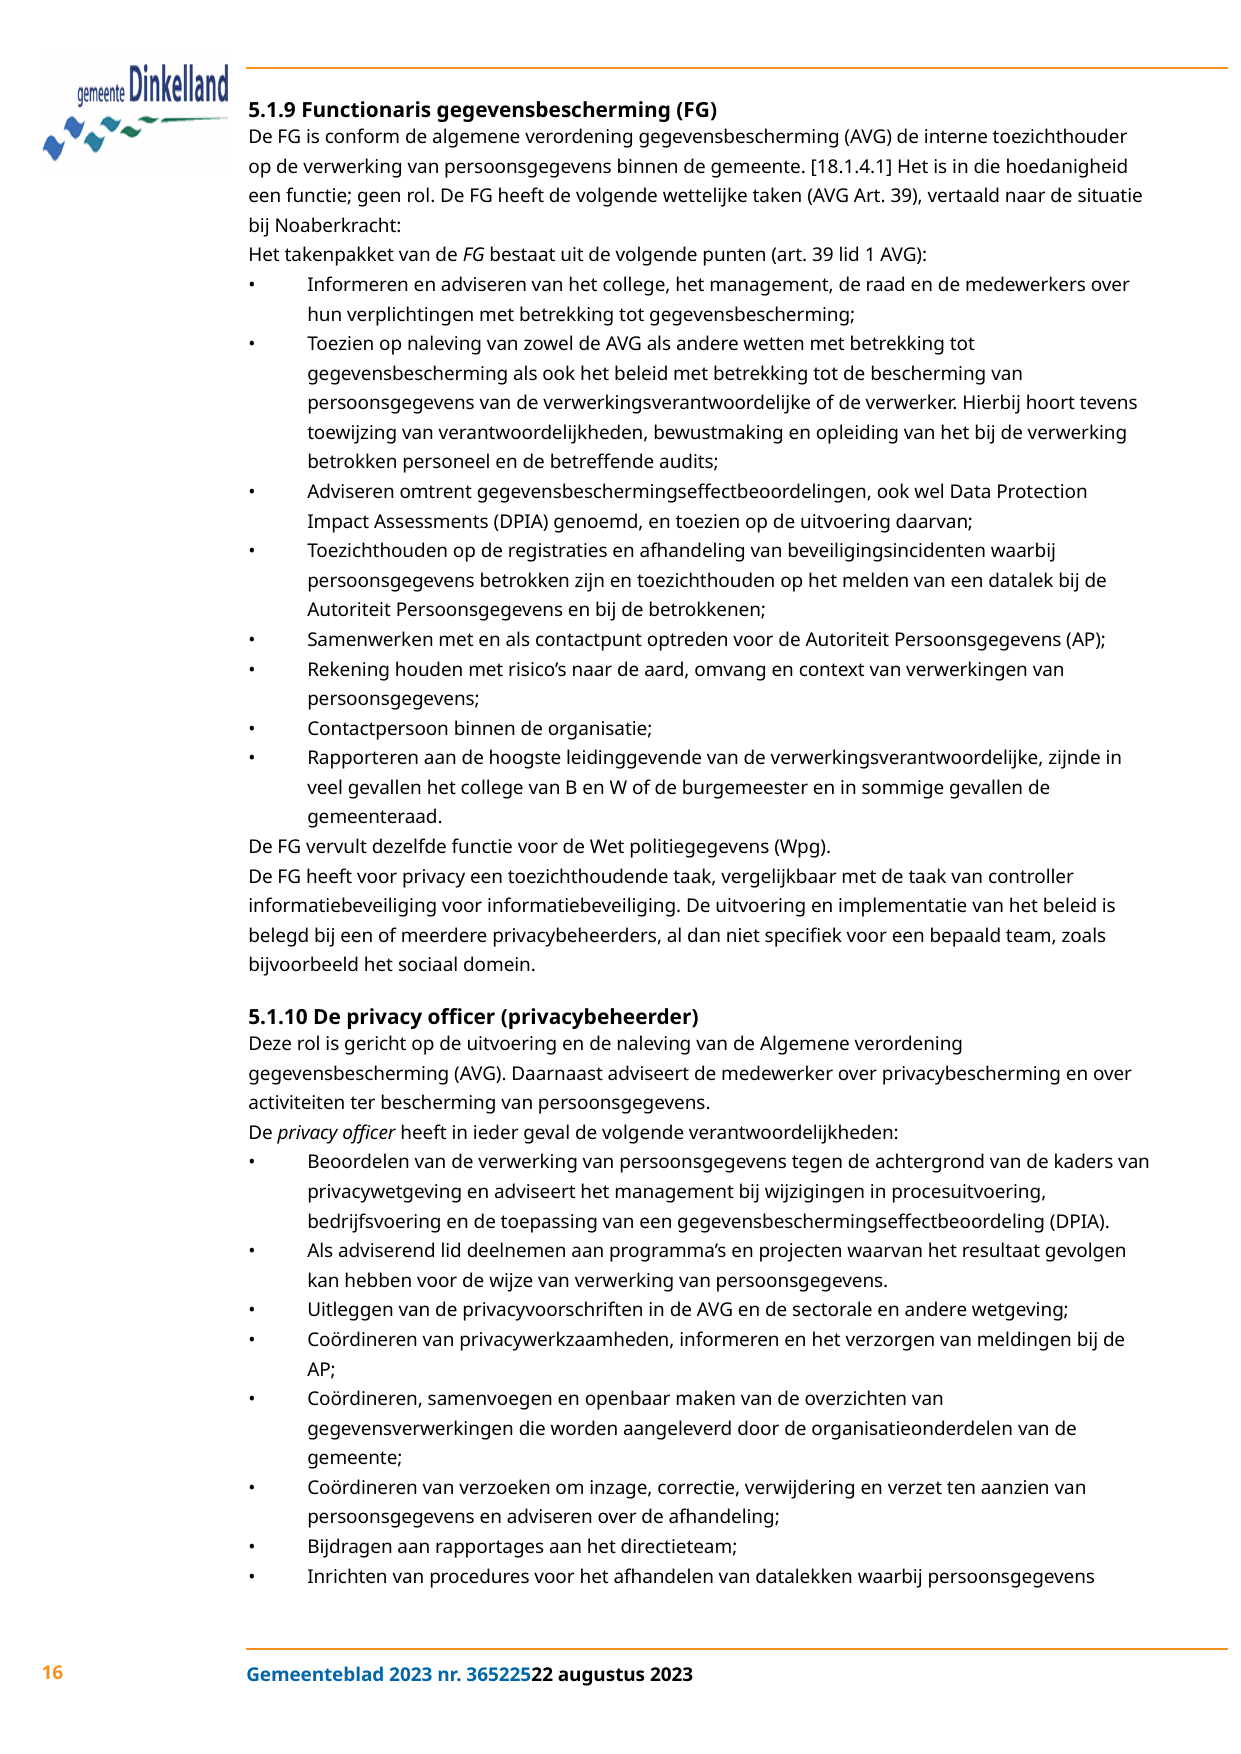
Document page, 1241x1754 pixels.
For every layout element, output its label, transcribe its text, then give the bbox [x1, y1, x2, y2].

list Inrichten van procedures voor het afhandelen van datalekken waarbij persoonsgegevens [248, 1563, 1152, 1589]
list Toezichthouden op de registraties en afhandeling van beveiligingsincidenten waarbij persoonsgegevens betrokken zijn en toezichthouden op het melden van een datalek bij de Autoriteit Persoonsgegevens en bij de betrokkenen; [248, 537, 1152, 622]
list Beoordelen van de verwerking van persoonsgegevens tegen de achtergrond van de kaders van privacywetgeving en adviseert het management bij wijzigingen in procesuitvoering, bedrijfsvoering en de toepassing van een gegevensbeschermingseffectbeoordeling (DPIA). [248, 1149, 1152, 1234]
list Rekening houden met risico’s naar de aard, omvang en context van verwerkingen van persoonsgegevens; [248, 656, 1152, 711]
text De FG heeft voor privacy een toezichthoudende taak, vergelijkbaar met de taak van controller informatiebeveiliging voor informatiebeveiliging. De uitvoering en implementatie van het beleid is belegd bij een of meerdere privacybeheerders, al dan niet specifiek voor een bepaald team, zoals bijvoorbeeld het sociaal domein. [248, 863, 1152, 977]
list Adviseren omtrent gegevensbeschermingseffectbeoordelingen, ook wel Data Protection Impact Assessments (DPIA) genoemd, en toezien op de uitvoering daarvan; [248, 478, 1152, 533]
text De privacy officer heeft in ieder geval de volgende verantwoordelijkheden: [248, 1119, 1152, 1145]
list Bijdragen aan rapportages aan het directieteam; [248, 1533, 1152, 1559]
text Het takenpakket van de FG bestaat uit de volgende punten (art. 39 lid 1 AVG): [248, 242, 1152, 267]
list Coördineren, samenvoegen en openbaar maken van de overzichten van gegevensverwerkingen die worden aangeleverd door de organisatieonderdelen van de gemeente; [248, 1385, 1152, 1470]
list Coördineren van privacywerkzaamheden, informeren en het verzorgen van meldingen bij de AP; [248, 1326, 1152, 1382]
list Informeren en adviseren van het college, het management, de raad en de medewerkers over hun verplichtingen met betrekking tot gegevensbescherming; [248, 271, 1152, 326]
text De FG vervult dezelfde functie voor de Wet politiegegevens (Wpg). [248, 833, 1152, 859]
text Deze rol is gericht op de uitvoering en de naleving van de Algemene verordening gegevensbescherming (AVG). Daarnaast adviseert de medewerker over privacybescherming en over activiteiten ter bescherming van persoonsgegevens. [248, 1030, 1152, 1115]
list Samenwerken met en als contactpunt optreden voor de Autoriteit Persoonsgegevens (AP); [248, 626, 1152, 652]
text De FG is conform de algemene verordening gegevensbescherming (AVG) de interne toezichthouder op de verwerking van persoonsgegevens binnen de gemeente. [18.1.4.1] Het is in die hoedanigheid een functie; geen rol. De FG heeft de volgende wettelijke taken (AVG Art. 39), vertaald naar de situatie bij Noaberkracht: [248, 123, 1152, 238]
list Uitleggen van de privacyvoorschriften in de AVG en de sectorale en andere wetgeving; [248, 1297, 1152, 1322]
picture [41, 47, 231, 172]
list Toezien op naleving van zowel de AVG als andere wetten met betrekking tot gegevensbescherming als ook het beleid met betrekking tot de bescherming van persoonsgegevens van de verwerkingsverantwoordelijke of de verwerker. Hierbij hoort tevens toewijzing van verantwoordelijkheden, bewustmaking en opleiding van het bij de verwerking betrokken personeel en de betreffende audits; [248, 330, 1152, 474]
list Rapporteren aan de hoogste leidinggevende van de verwerkingsverantwoordelijke, zijnde in veel gevallen het college van B en W of de burgemeester en in sommige gevallen de gemeenteraad. [248, 744, 1152, 829]
list Contactpersoon binnen de organisatie; [248, 715, 1152, 741]
text 5.1.10 De privacy officer (privacybeheerder) [248, 1002, 1152, 1030]
list Als adviserend lid deelnemen aan programma’s en projecten waarvan het resultaat gevolgen kan hebben voor de wijze van verwerking van persoonsgegevens. [248, 1237, 1152, 1293]
text 5.1.9 Functionaris gegevensbescherming (FG) [248, 95, 1152, 123]
list Coördineren van verzoeken om inzage, correctie, verwijdering en verzet ten aanzien van persoonsgegevens en adviseren over de afhandeling; [248, 1474, 1152, 1529]
